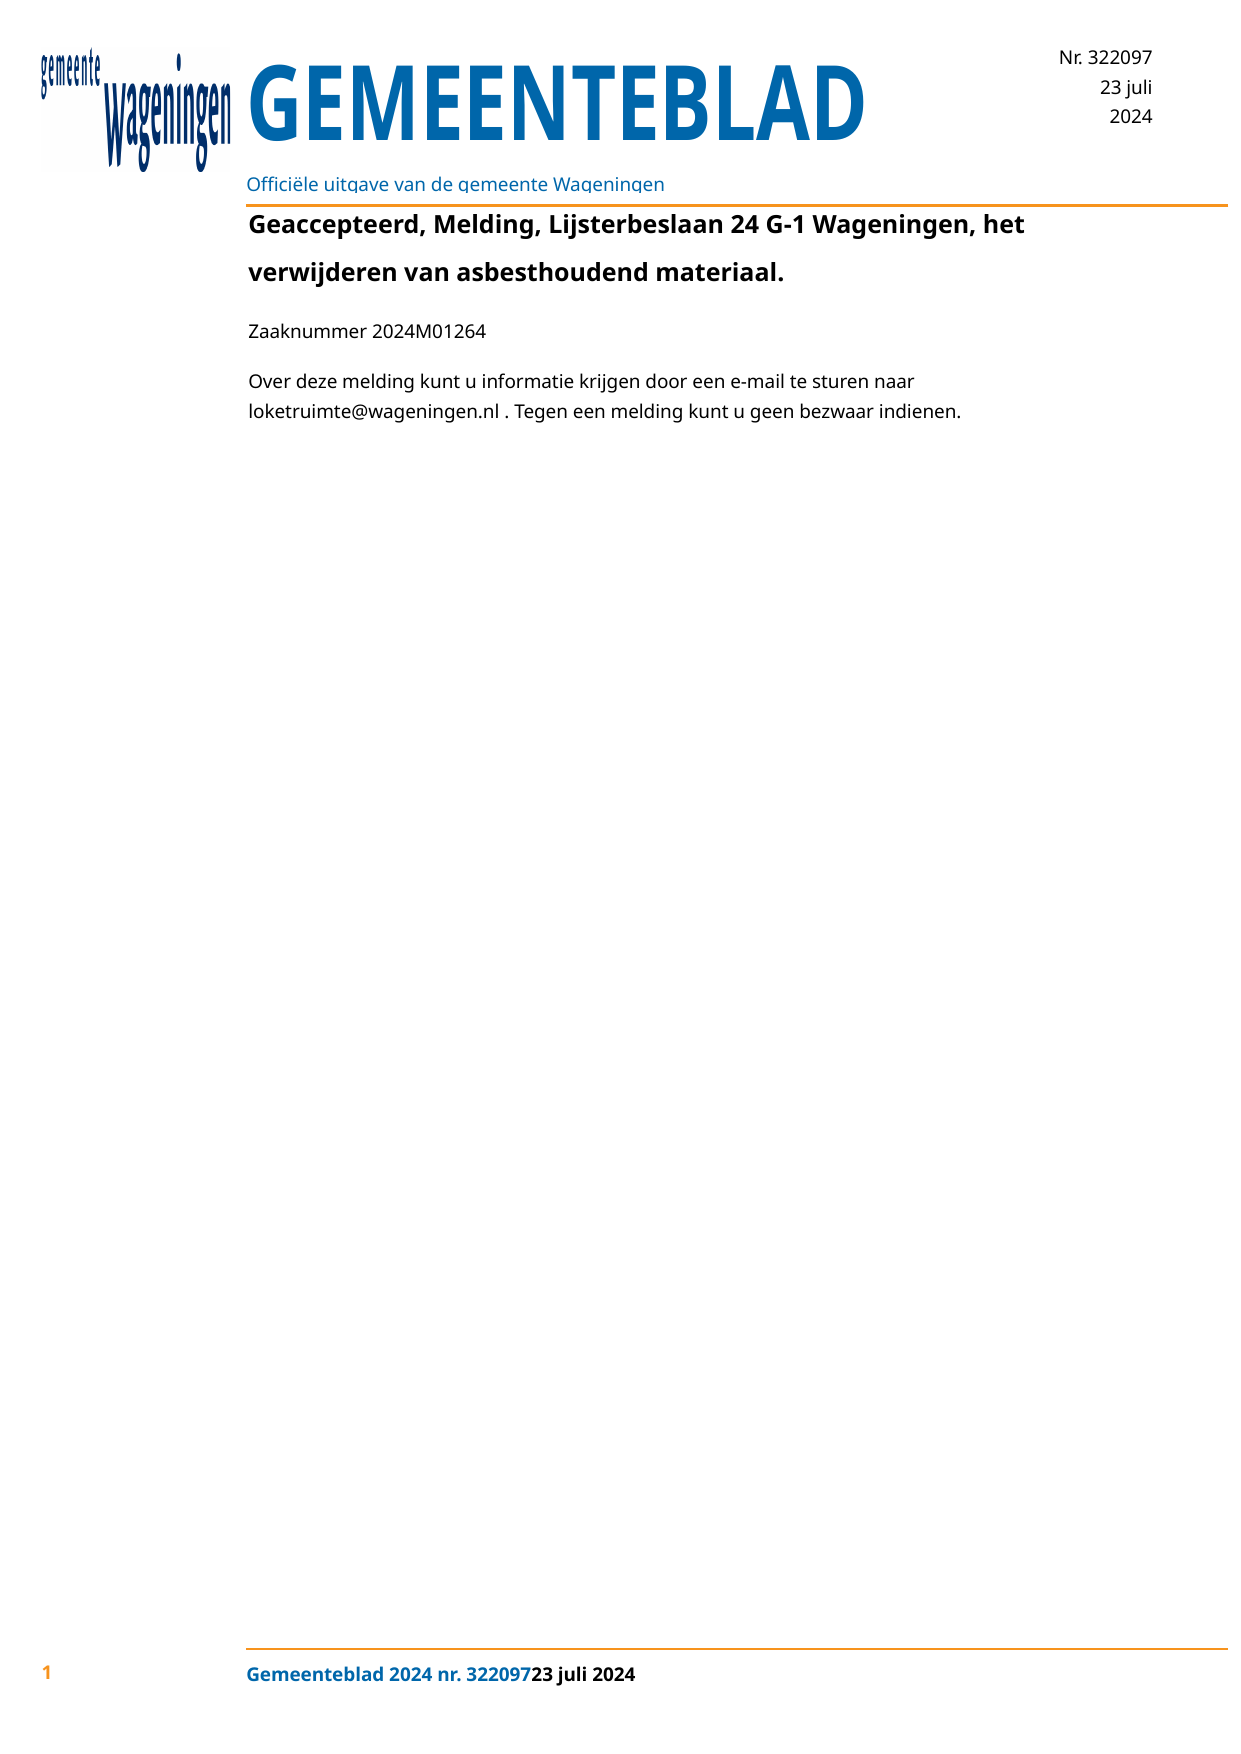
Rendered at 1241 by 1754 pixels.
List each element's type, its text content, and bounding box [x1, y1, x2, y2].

text Zaaknummer 2024M01264 [248, 318, 1152, 344]
picture [41, 47, 231, 172]
text Over deze melding kunt u informatie krijgen door een e-mail te sturen naar loketruimte@wageningen.nl . Tegen een melding kunt u geen bezwaar indienen. [248, 368, 1152, 424]
text Geaccepteerd, Melding, Lijsterbeslaan 24 G-1 Wageningen, het verwijderen van asbesthoudend materiaal. [248, 207, 1152, 288]
